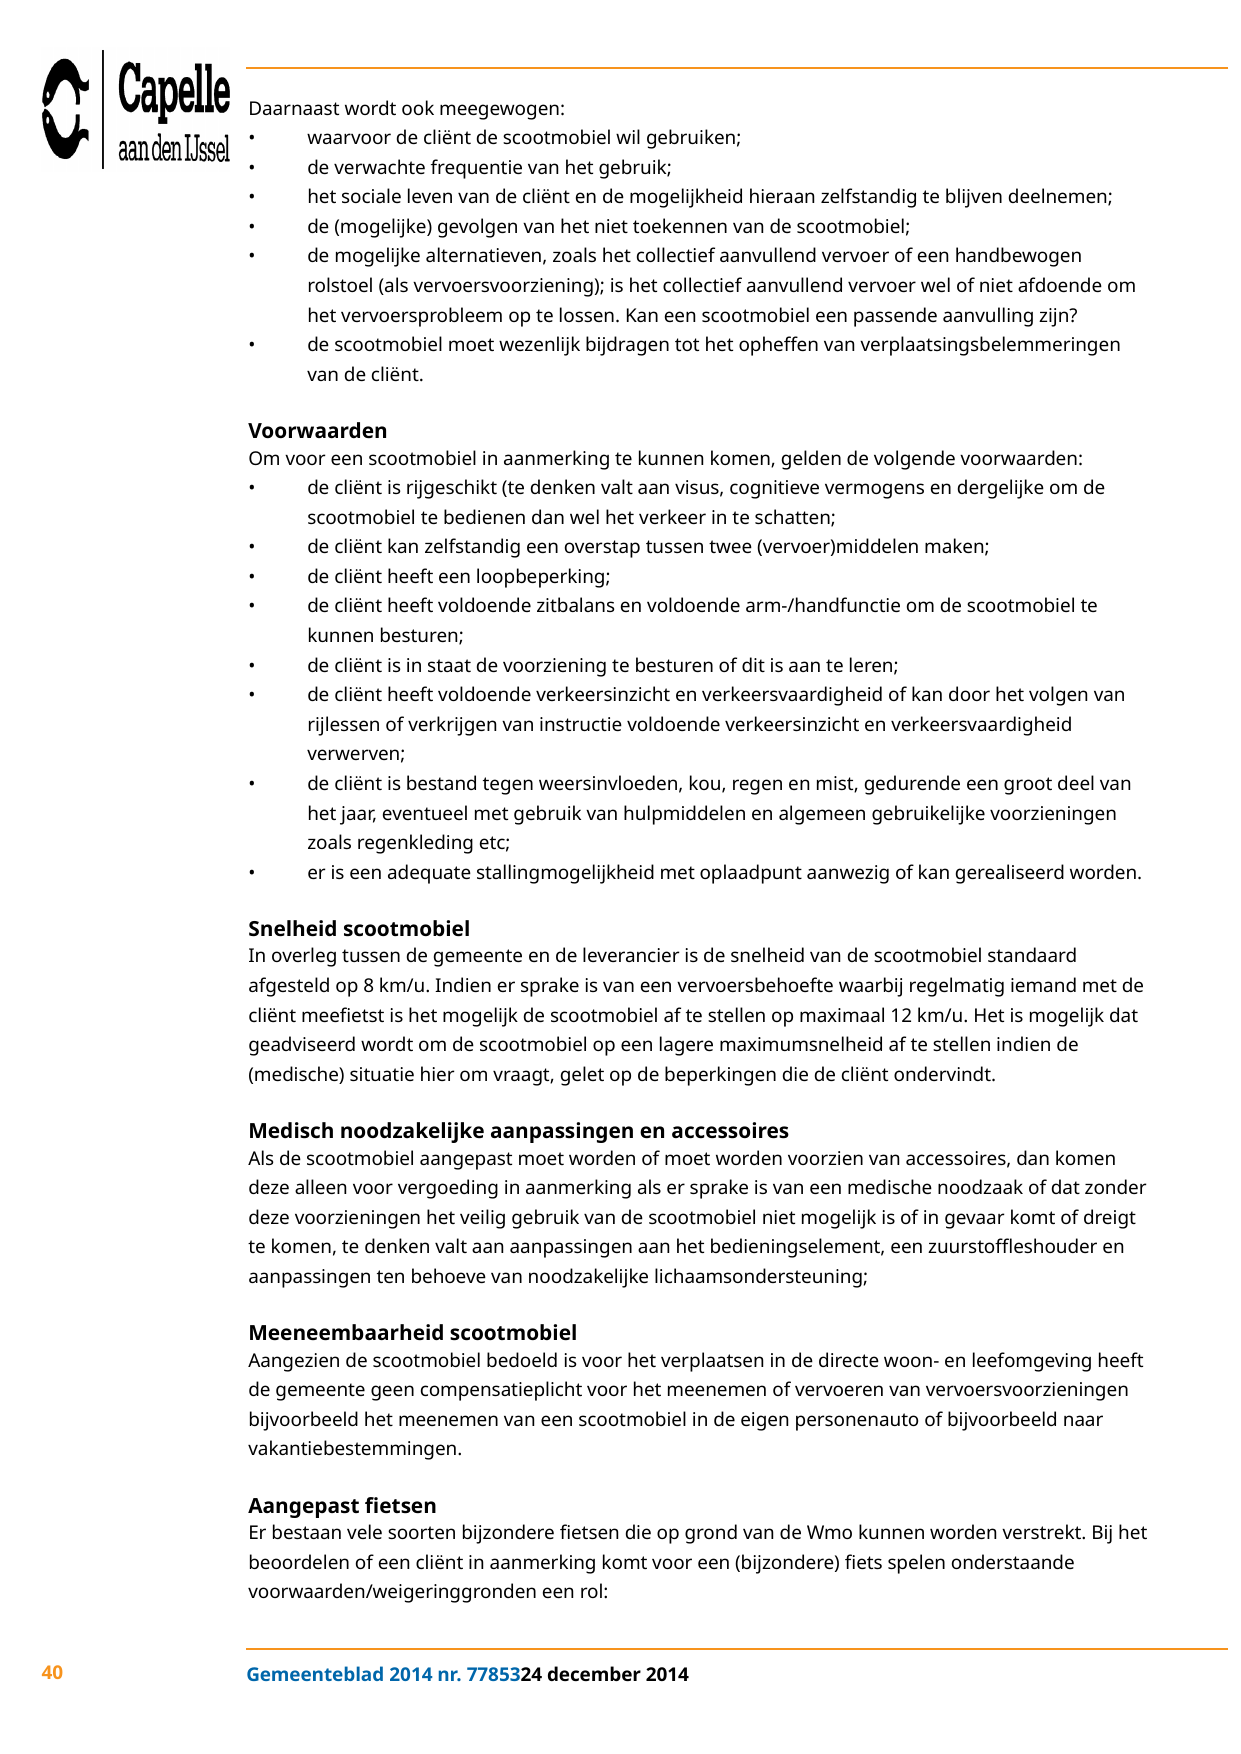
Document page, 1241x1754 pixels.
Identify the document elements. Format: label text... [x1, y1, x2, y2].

text Er bestaan vele soorten bijzondere fietsen die op grond van de Wmo kunnen worden verstrekt. Bij het beoordelen of een cliënt in aanmerking komt voor een (bijzondere) fiets spelen onderstaande voorwaarden/weigeringgronden een rol: [248, 1519, 1152, 1604]
list er is een adequate stallingmogelijkheid met oplaadpunt aanwezig of kan gerealiseerd worden. [248, 859, 1152, 885]
list de cliënt is rijgeschikt (te denken valt aan visus, cognitieve vermogens en dergelijke om de scootmobiel te bedienen dan wel het verkeer in te schatten; [248, 474, 1152, 530]
list de cliënt heeft voldoende zitbalans en voldoende arm-/handfunctie om de scootmobiel te kunnen besturen; [248, 593, 1152, 648]
list de cliënt heeft een loopbeperking; [248, 563, 1152, 589]
list de (mogelijke) gevolgen van het niet toekennen van de scootmobiel; [248, 213, 1152, 239]
list de cliënt kan zelfstandig een overstap tussen twee (vervoer)middelen maken; [248, 533, 1152, 559]
list de cliënt is in staat de voorziening te besturen of dit is aan te leren; [248, 652, 1152, 678]
list het sociale leven van de cliënt en de mogelijkheid hieraan zelfstandig te blijven deelnemen; [248, 183, 1152, 209]
list de verwachte frequentie van het gebruik; [248, 154, 1152, 180]
text Snelheid scootmobiel [248, 914, 1152, 943]
list de scootmobiel moet wezenlijk bijdragen tot het opheffen van verplaatsingsbelemmeringen van de cliënt. [248, 331, 1152, 387]
list waarvoor de cliënt de scootmobiel wil gebruiken; [248, 124, 1152, 150]
picture [41, 47, 231, 172]
list de mogelijke alternatieven, zoals het collectief aanvullend vervoer of een handbewogen rolstoel (als vervoersvoorziening); is het collectief aanvullend vervoer wel of niet afdoende om het vervoersprobleem op te lossen. Kan een scootmobiel een passende aanvulling zijn? [248, 243, 1152, 328]
text In overleg tussen de gemeente en de leverancier is de snelheid van de scootmobiel standaard afgesteld op 8 km/u. Indien er sprake is van een vervoersbehoefte waarbij regelmatig iemand met de cliënt meefietst is het mogelijk de scootmobiel af te stellen op maximaal 12 km/u. Het is mogelijk dat geadviseerd wordt om de scootmobiel op een lagere maximumsnelheid af te stellen indien de (medische) situatie hier om vraagt, gelet op de beperkingen die de cliënt ondervindt. [248, 943, 1152, 1087]
text Als de scootmobiel aangepast moet worden of moet worden voorzien van accessoires, dan komen deze alleen voor vergoeding in aanmerking als er sprake is van een medische noodzaak of dat zonder deze voorzieningen het veilig gebruik van de scootmobiel niet mogelijk is of in gevaar komt of dreigt te komen, te denken valt aan aanpassingen aan het bedieningselement, een zuurstoffleshouder en aanpassingen ten behoeve van noodzakelijke lichaamsondersteuning; [248, 1145, 1152, 1289]
text Om voor een scootmobiel in aanmerking te kunnen komen, gelden de volgende voorwaarden: [248, 445, 1152, 471]
text Daarnaast wordt ook meegewogen: [248, 95, 1152, 121]
list de cliënt is bestand tegen weersinvloeden, kou, regen en mist, gedurende een groot deel van het jaar, eventueel met gebruik van hulpmiddelen en algemeen gebruikelijke voorzieningen zoals regenkleding etc; [248, 770, 1152, 855]
list de cliënt heeft voldoende verkeersinzicht en verkeersvaardigheid of kan door het volgen van rijlessen of verkrijgen van instructie voldoende verkeersinzicht en verkeersvaardigheid verwerven; [248, 681, 1152, 766]
text Meeneembaarheid scootmobiel [248, 1318, 1152, 1347]
text Aangezien de scootmobiel bedoeld is voor het verplaatsen in de directe woon- en leefomgeving heeft de gemeente geen compensatieplicht voor het meenemen of vervoeren van vervoersvoorzieningen bijvoorbeeld het meenemen van een scootmobiel in de eigen personenauto of bijvoorbeeld naar vakantiebestemmingen. [248, 1347, 1152, 1461]
text Voorwaarden [248, 416, 1152, 445]
text Medisch noodzakelijke aanpassingen en accessoires [248, 1116, 1152, 1145]
text Aangepast fietsen [248, 1491, 1152, 1519]
